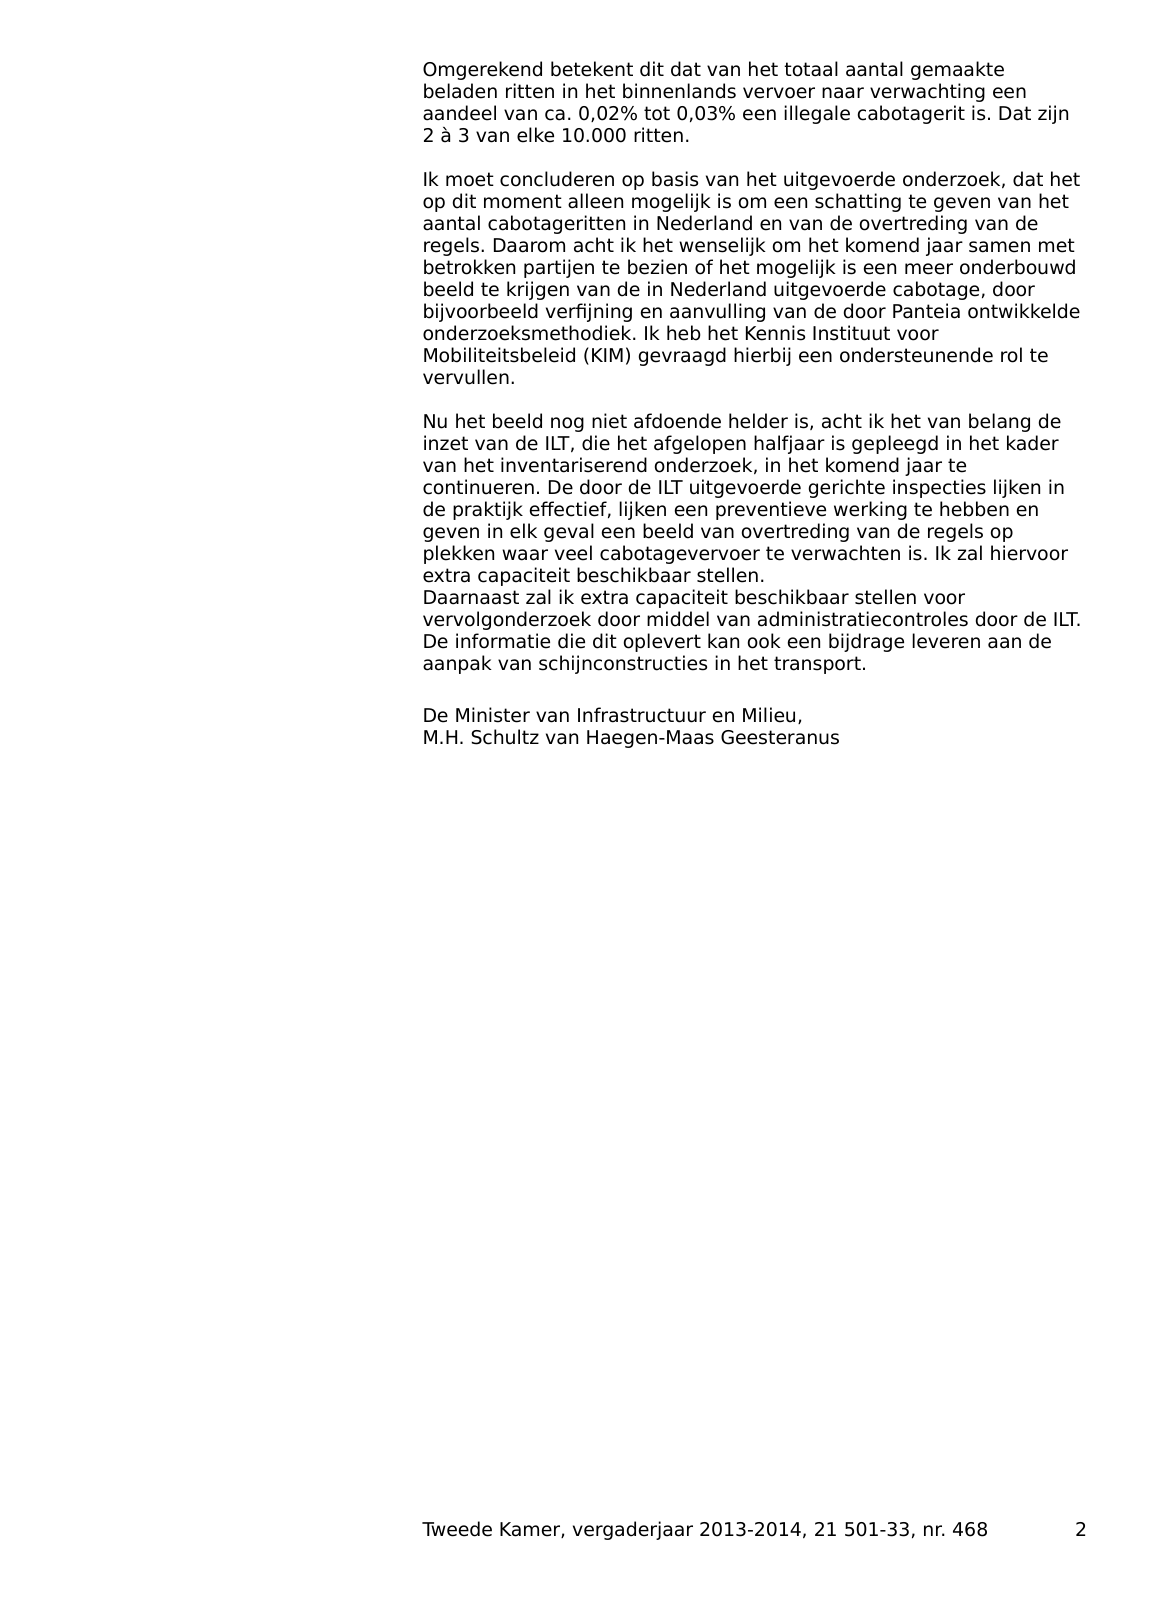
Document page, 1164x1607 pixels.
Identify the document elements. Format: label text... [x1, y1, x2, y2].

text Nu het beeld nog niet afdoende helder is, acht ik het van belang de inzet van de ILT, die het afgelopen halfjaar is gepleegd in het kader van het inventariserend onderzoek, in het komend jaar te continueren. De door de ILT uitgevoerde gerichte inspecties lijken in de praktijk effectief, lijken een preventieve werking te hebben en geven in elk geval een beeld van overtreding van de regels op plekken waar veel cabotagevervoer te verwachten is. Ik zal hiervoor extra capaciteit beschikbaar stellen. [422, 411, 1087, 587]
text Daarnaast zal ik extra capaciteit beschikbaar stellen voor vervolgonderzoek door middel van administratiecontroles door de ILT. De informatie die dit oplevert kan ook een bijdrage leveren aan de aanpak van schijnconstructies in het transport. [422, 587, 1087, 675]
text Ik moet concluderen op basis van het uitgevoerde onderzoek, dat het op dit moment alleen mogelijk is om een schatting te geven van het aantal cabotageritten in Nederland en van de overtreding van de regels. Daarom acht ik het wenselijk om het komend jaar samen met betrokken partijen te bezien of het mogelijk is een meer onderbouwd beeld te krijgen van de in Nederland uitgevoerde cabotage, door bijvoorbeeld verfijning en aanvulling van de door Panteia ontwikkelde onderzoeksmethodiek. Ik heb het Kennis Instituut voor Mobiliteitsbeleid (KIM) gevraagd hierbij een ondersteunende rol te vervullen. [422, 169, 1087, 389]
text Omgerekend betekent dit dat van het totaal aantal gemaakte beladen ritten in het binnenlands vervoer naar verwachting een aandeel van ca. 0,02% tot 0,03% een illegale cabotagerit is. Dat zijn 2 à 3 van elke 10.000 ritten. [422, 59, 1087, 147]
text De Minister van Infrastructuur en Milieu, M.H. Schultz van Haegen-Maas Geesteranus [422, 705, 1087, 749]
